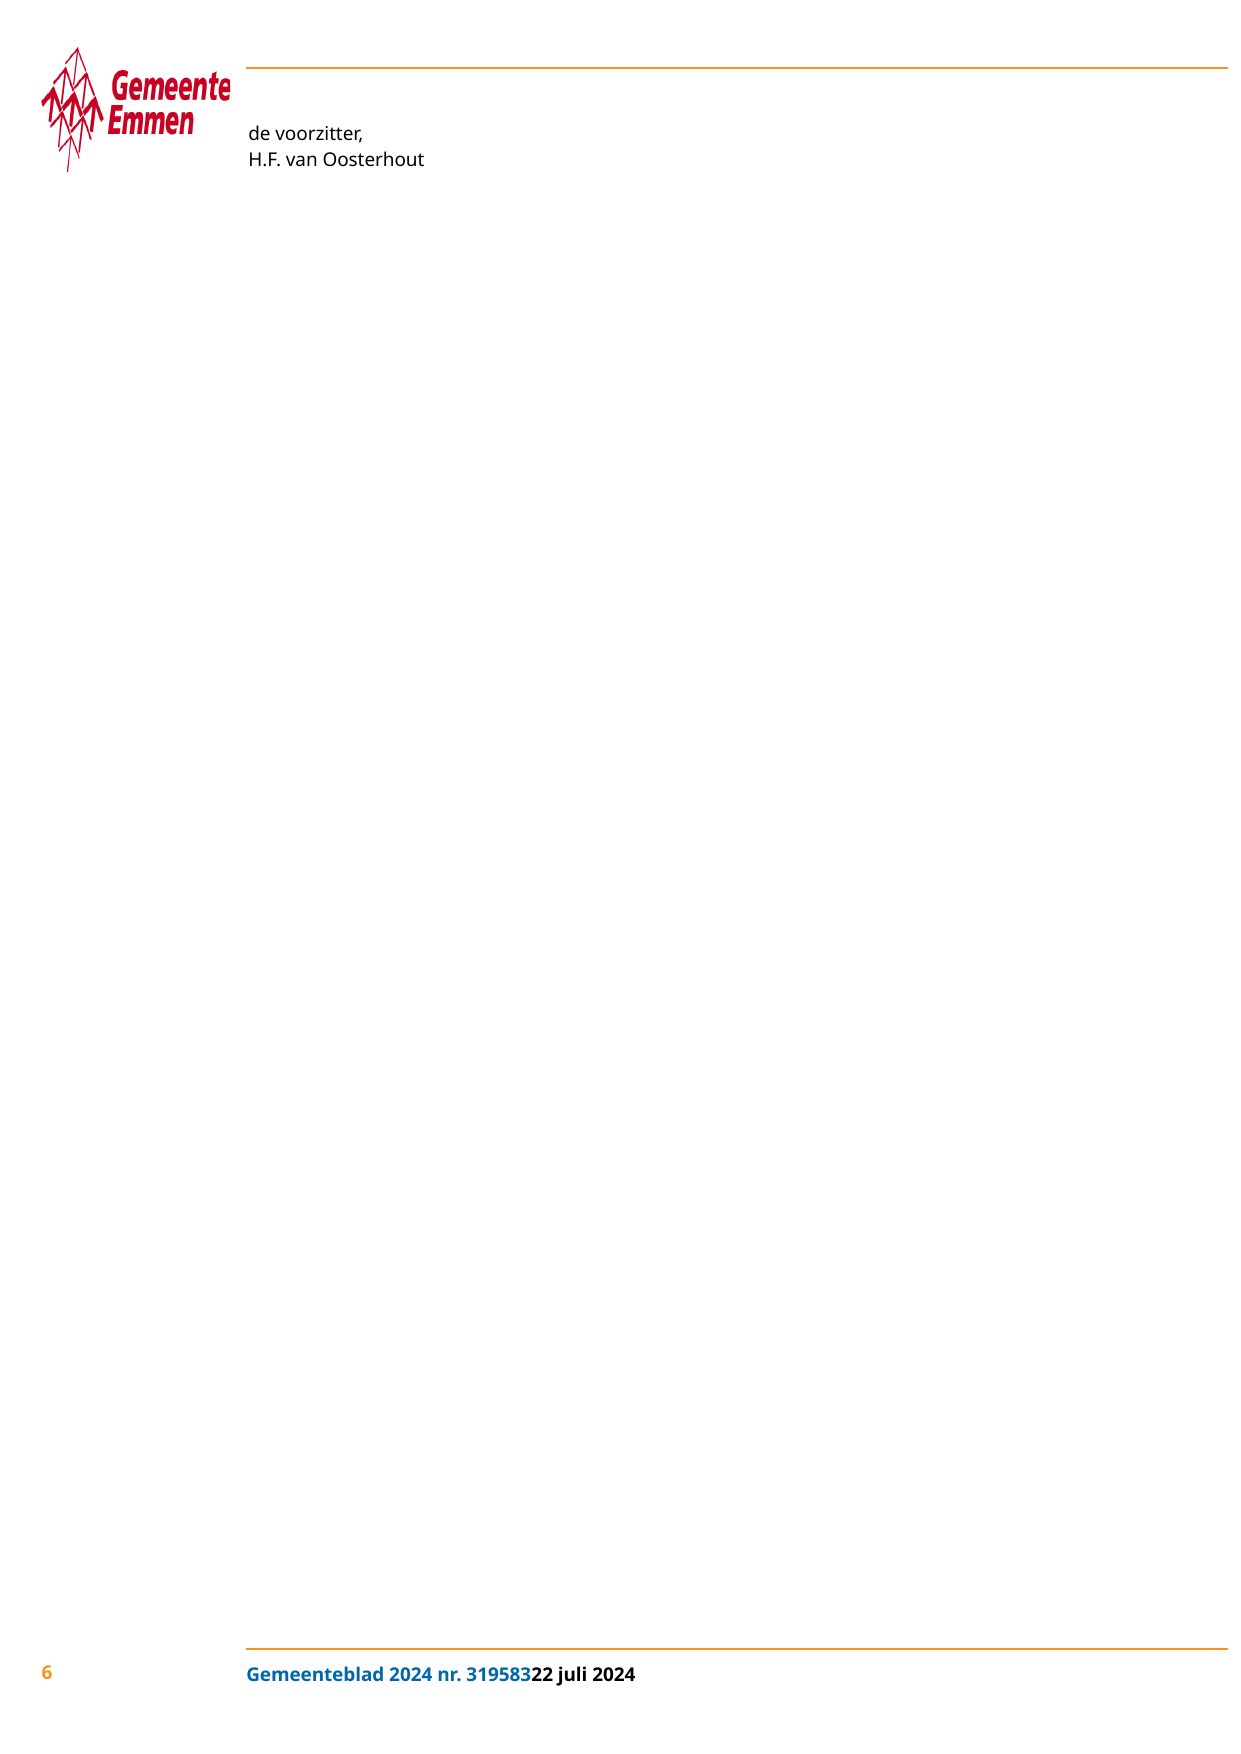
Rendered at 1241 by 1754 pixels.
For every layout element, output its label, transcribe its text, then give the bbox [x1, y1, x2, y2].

text H.F. van Oosterhout [248, 146, 1152, 172]
text de voorzitter, [248, 121, 1152, 146]
picture [41, 47, 231, 172]
